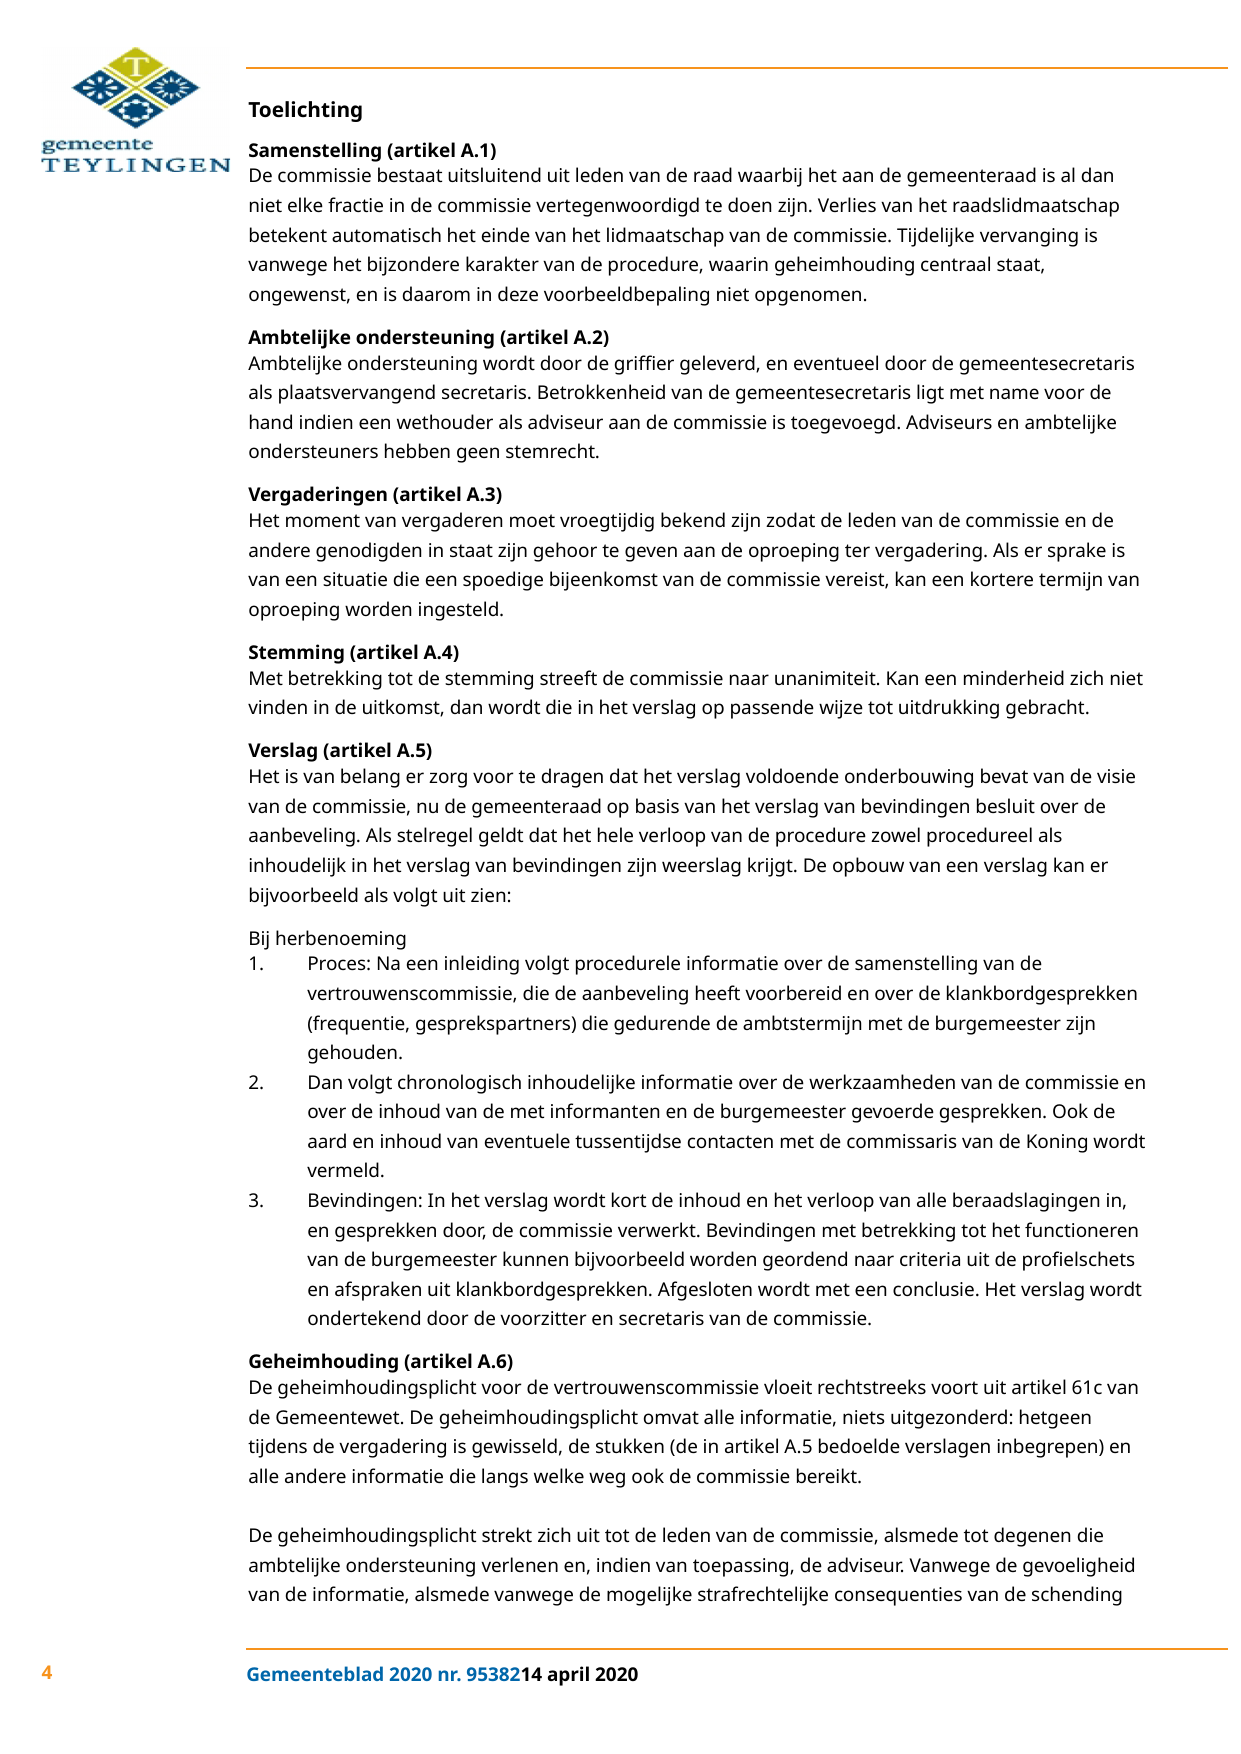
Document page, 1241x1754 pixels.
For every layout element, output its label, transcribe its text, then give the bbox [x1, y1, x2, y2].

text Stemming (artikel A.4) [248, 639, 1152, 665]
text Het is van belang er zorg voor te dragen dat het verslag voldoende onderbouwing bevat van de visie van de commissie, nu de gemeenteraad op basis van het verslag van bevindingen besluit over de aanbeveling. Als stelregel geldt dat het hele verloop van de procedure zowel procedureel als inhoudelijk in het verslag van bevindingen zijn weerslag krijgt. De opbouw van een verslag kan er bijvoorbeeld als volgt uit zien: [248, 763, 1152, 907]
text De geheimhoudingsplicht voor de vertrouwenscommissie vloeit rechtstreeks voort uit artikel 61c van de Gemeentewet. De geheimhoudingsplicht omvat alle informatie, niets uitgezonderd: hetgeen tijdens de vergadering is gewisseld, de stukken (de in artikel A.5 bedoelde verslagen inbegrepen) en alle andere informatie die langs welke weg ook de commissie bereikt. [248, 1374, 1152, 1489]
list Proces: Na een inleiding volgt procedurele informatie over de samenstelling van de vertrouwenscommissie, die de aanbeveling heeft voorbereid en over de klankbordgesprekken (frequentie, gesprekspartners) die gedurende de ambtstermijn met de burgemeester zijn gehouden. [248, 951, 1152, 1065]
text Verslag (artikel A.5) [248, 738, 1152, 763]
text Geheimhouding (artikel A.6) [248, 1349, 1152, 1374]
text Met betrekking tot de stemming streeft de commissie naar unanimiteit. Kan een minderheid zich niet vinden in de uitkomst, dan wordt die in het verslag op passende wijze tot uitdrukking gebracht. [248, 665, 1152, 720]
text Toelichting [248, 95, 1152, 123]
text Ambtelijke ondersteuning wordt door de griffier geleverd, en eventueel door de gemeentesecretaris als plaatsvervangend secretaris. Betrokkenheid van de gemeentesecretaris ligt met name voor de hand indien een wethouder als adviseur aan de commissie is toegevoegd. Adviseurs en ambtelijke ondersteuners hebben geen stemrecht. [248, 350, 1152, 464]
text Vergaderingen (artikel A.3) [248, 482, 1152, 507]
picture [41, 47, 231, 172]
text De commissie bestaat uitsluitend uit leden van de raad waarbij het aan de gemeenteraad is al dan niet elke fractie in de commissie vertegenwoordigd te doen zijn. Verlies van het raadslidmaatschap betekent automatisch het einde van het lidmaatschap van de commissie. Tijdelijke vervanging is vanwege het bijzondere karakter van de procedure, waarin geheimhouding centraal staat, ongewenst, en is daarom in deze voorbeeldbepaling niet opgenomen. [248, 163, 1152, 307]
list Bevindingen: In het verslag wordt kort de inhoud en het verloop van alle beraadslagingen in, en gesprekken door, de commissie verwerkt. Bevindingen met betrekking tot het functioneren van de burgemeester kunnen bijvoorbeeld worden geordend naar criteria uit de profielschets en afspraken uit klankbordgesprekken. Afgesloten wordt met een conclusie. Het verslag wordt ondertekend door de voorzitter en secretaris van de commissie. [248, 1187, 1152, 1331]
text Samenstelling (artikel A.1) [248, 137, 1152, 163]
text Het moment van vergaderen moet vroegtijdig bekend zijn zodat de leden van de commissie en de andere genodigden in staat zijn gehoor te geven aan de oproeping ter vergadering. Als er sprake is van een situatie die een spoedige bijeenkomst van de commissie vereist, kan een kortere termijn van oproeping worden ingesteld. [248, 507, 1152, 622]
text Ambtelijke ondersteuning (artikel A.2) [248, 324, 1152, 350]
list Dan volgt chronologisch inhoudelijke informatie over de werkzaamheden van de commissie en over de inhoud van de met informanten en de burgemeester gevoerde gesprekken. Ook de aard en inhoud van eventuele tussentijdse contacten met de commissaris van de Koning wordt vermeld. [248, 1069, 1152, 1183]
text De geheimhoudingsplicht strekt zich uit tot de leden van de commissie, alsmede tot degenen die ambtelijke ondersteuning verlenen en, indien van toepassing, de adviseur. Vanwege de gevoeligheid van de informatie, alsmede vanwege de mogelijke strafrechtelijke consequenties van de schending [248, 1522, 1152, 1607]
text Bij herbenoeming [248, 925, 1152, 951]
